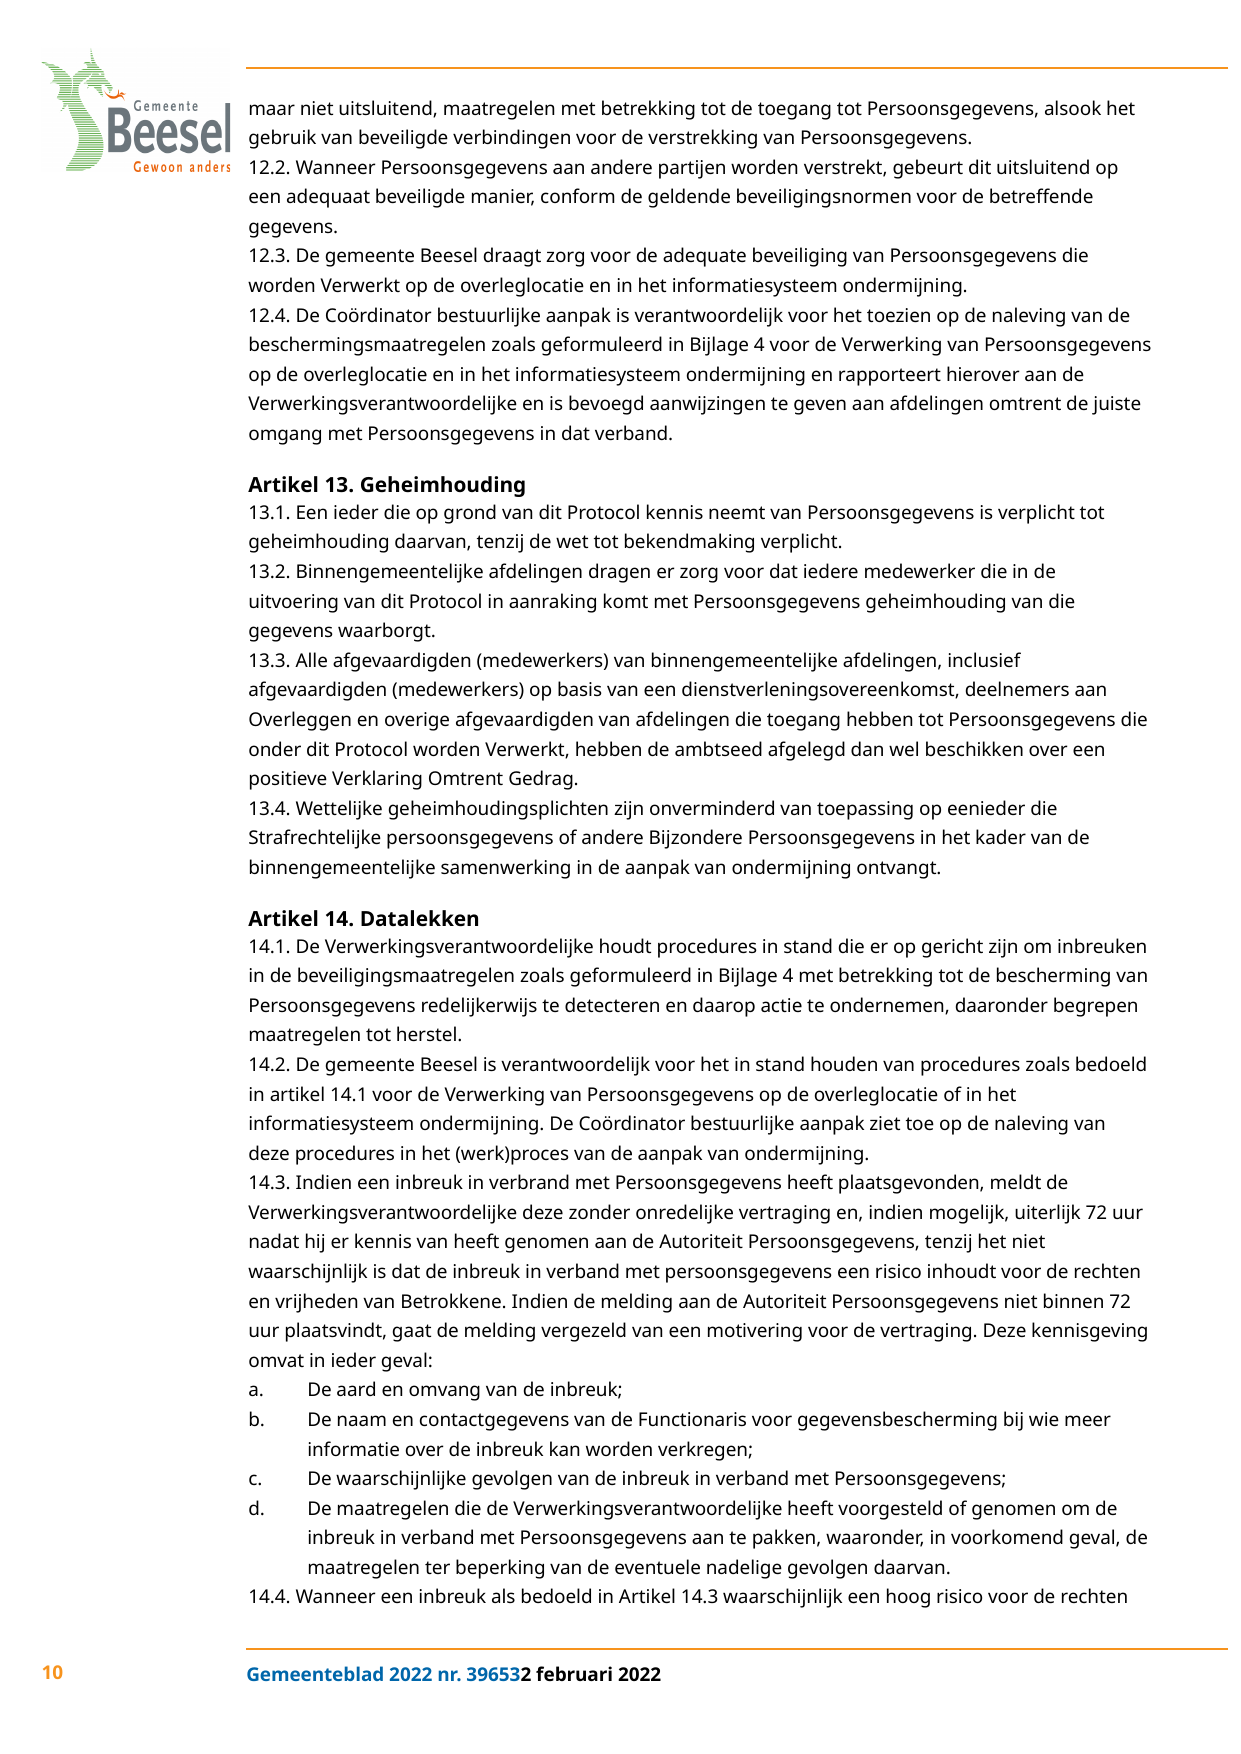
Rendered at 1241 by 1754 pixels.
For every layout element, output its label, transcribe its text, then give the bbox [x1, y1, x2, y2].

text Artikel 14. Datalekken [248, 904, 1152, 933]
list De waarschijnlijke gevolgen van de inbreuk in verband met Persoonsgegevens; [248, 1465, 1152, 1491]
text 13.1. Een ieder die op grond van dit Protocol kennis neemt van Persoonsgegevens is verplicht tot geheimhouding daarvan, tenzij de wet tot bekendmaking verplicht. [248, 499, 1152, 554]
text 13.4. Wettelijke geheimhoudingsplichten zijn onverminderd van toepassing op eenieder die Strafrechtelijke persoonsgegevens of andere Bijzondere Persoonsgegevens in het kader van de binnengemeentelijke samenwerking in de aanpak van ondermijning ontvangt. [248, 795, 1152, 880]
text 14.3. Indien een inbreuk in verbrand met Persoonsgegevens heeft plaatsgevonden, meldt de Verwerkingsverantwoordelijke deze zonder onredelijke vertraging en, indien mogelijk, uiterlijk 72 uur nadat hij er kennis van heeft genomen aan de Autoriteit Persoonsgegevens, tenzij het niet waarschijnlijk is dat de inbreuk in verband met persoonsgegevens een risico inhoudt voor de rechten en vrijheden van Betrokkene. Indien de melding aan de Autoriteit Persoonsgegevens niet binnen 72 uur plaatsvindt, gaat de melding vergezeld van een motivering voor de vertraging. Deze kennisgeving omvat in ieder geval: [248, 1169, 1152, 1373]
text 14.2. De gemeente Beesel is verantwoordelijk voor het in stand houden van procedures zoals bedoeld in artikel 14.1 voor de Verwerking van Persoonsgegevens op de overleglocatie of in het informatiesysteem ondermijning. De Coördinator bestuurlijke aanpak ziet toe op de naleving van deze procedures in het (werk)proces van de aanpak van ondermijning. [248, 1051, 1152, 1166]
text 12.2. Wanneer Persoonsgegevens aan andere partijen worden verstrekt, gebeurt dit uitsluitend op een adequaat beveiligde manier, conform de geldende beveiligingsnormen voor de betreffende gegevens. [248, 154, 1152, 239]
list De maatregelen die de Verwerkingsverantwoordelijke heeft voorgesteld of genomen om de inbreuk in verband met Persoonsgegevens aan te pakken, waaronder, in voorkomend geval, de maatregelen ter beperking van de eventuele nadelige gevolgen daarvan. [248, 1495, 1152, 1580]
text 12.4. De Coördinator bestuurlijke aanpak is verantwoordelijk voor het toezien op de naleving van de beschermingsmaatregelen zoals geformuleerd in Bijlage 4 voor de Verwerking van Persoonsgegevens op de overleglocatie en in het informatiesysteem ondermijning en rapporteert hierover aan de Verwerkingsverantwoordelijke en is bevoegd aanwijzingen te geven aan afdelingen omtrent de juiste omgang met Persoonsgegevens in dat verband. [248, 302, 1152, 446]
list De aard en omvang van de inbreuk; [248, 1377, 1152, 1402]
text 13.3. Alle afgevaardigden (medewerkers) van binnengemeentelijke afdelingen, inclusief afgevaardigden (medewerkers) op basis van een dienstverleningsovereenkomst, deelnemers aan Overleggen en overige afgevaardigden van afdelingen die toegang hebben tot Persoonsgegevens die onder dit Protocol worden Verwerkt, hebben de ambtseed afgelegd dan wel beschikken over een positieve Verklaring Omtrent Gedrag. [248, 647, 1152, 791]
text 12.3. De gemeente Beesel draagt zorg voor de adequate beveiliging van Persoonsgegevens die worden Verwerkt op de overleglocatie en in het informatiesysteem ondermijning. [248, 243, 1152, 298]
list De naam en contactgegevens van de Functionaris voor gegevensbescherming bij wie meer informatie over de inbreuk kan worden verkregen; [248, 1406, 1152, 1462]
picture [41, 47, 231, 172]
text maar niet uitsluitend, maatregelen met betrekking tot de toegang tot Persoonsgegevens, alsook het gebruik van beveiligde verbindingen voor de verstrekking van Persoonsgegevens. [248, 95, 1152, 150]
text 14.4. Wanneer een inbreuk als bedoeld in Artikel 14.3 waarschijnlijk een hoog risico voor de rechten [248, 1584, 1152, 1609]
text 14.1. De Verwerkingsverantwoordelijke houdt procedures in stand die er op gericht zijn om inbreuken in de beveiligingsmaatregelen zoals geformuleerd in Bijlage 4 met betrekking tot de bescherming van Persoonsgegevens redelijkerwijs te detecteren en daarop actie te ondernemen, daaronder begrepen maatregelen tot herstel. [248, 933, 1152, 1047]
text 13.2. Binnengemeentelijke afdelingen dragen er zorg voor dat iedere medewerker die in de uitvoering van dit Protocol in aanraking komt met Persoonsgegevens geheimhouding van die gegevens waarborgt. [248, 558, 1152, 643]
text Artikel 13. Geheimhouding [248, 471, 1152, 499]
